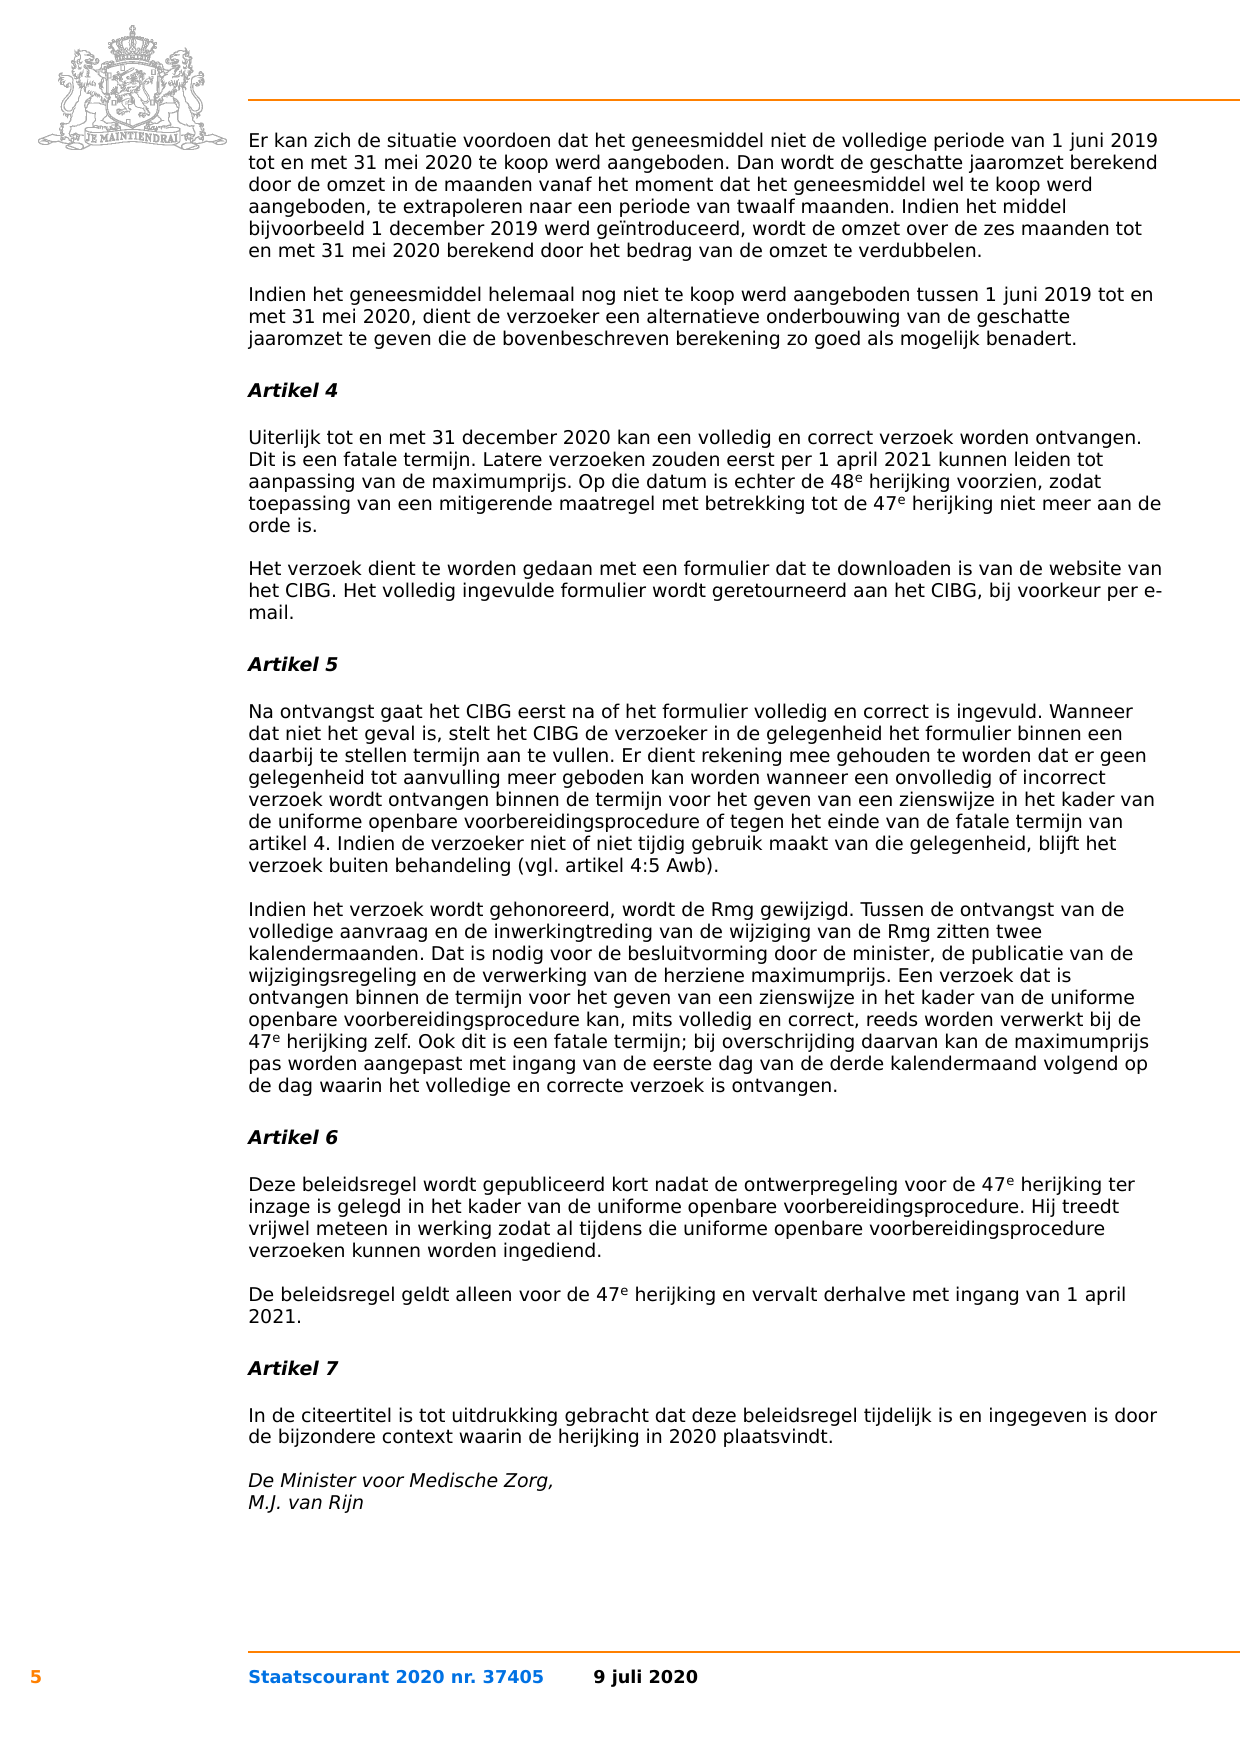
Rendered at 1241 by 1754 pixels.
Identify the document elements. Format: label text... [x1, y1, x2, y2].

text Indien het geneesmiddel helemaal nog niet te koop werd aangeboden tussen 1 juni 2019 tot en met 31 mei 2020, dient de verzoeker een alternatieve onderbouwing van de geschatte jaaromzet te geven die de bovenbeschreven berekening zo goed als mogelijk benadert. [248, 284, 1163, 349]
text De Minister voor Medische Zorg, M.J. van Rijn [248, 1470, 1163, 1514]
text Het verzoek dient te worden gedaan met een formulier dat te downloaden is van de website van het CIBG. Het volledig ingevulde formulier wordt geretourneerd aan het CIBG, bij voorkeur per e-mail. [248, 558, 1163, 624]
text Uiterlijk tot en met 31 december 2020 kan een volledig en correct verzoek worden ontvangen. Dit is een fatale termijn. Latere verzoeken zouden eerst per 1 april 2021 kunnen leiden tot aanpassing van de maximumprijs. Op die datum is echter de 48e herijking voorzien, zodat toepassing van een mitigerende maatregel met betrekking tot de 47e herijking niet meer aan de orde is. [248, 427, 1163, 536]
picture [38, 25, 227, 150]
subtitle Artikel 5 [248, 654, 1163, 676]
text Er kan zich de situatie voordoen dat het geneesmiddel niet de volledige periode van 1 juni 2019 tot en met 31 mei 2020 te koop werd aangeboden. Dan wordt de geschatte jaaromzet berekend door de omzet in de maanden vanaf het moment dat het geneesmiddel wel te koop werd aangeboden, te extrapoleren naar een periode van twaalf maanden. Indien het middel bijvoorbeeld 1 december 2019 werd geïntroduceerd, wordt de omzet over de zes maanden tot en met 31 mei 2020 berekend door het bedrag van de omzet te verdubbelen. [248, 130, 1163, 262]
text Indien het verzoek wordt gehonoreerd, wordt de Rmg gewijzigd. Tussen de ontvangst van de volledige aanvraag en de inwerkingtreding van de wijziging van de Rmg zitten twee kalendermaanden. Dat is nodig voor de besluitvorming door de minister, de publicatie van de wijzigingsregeling en de verwerking van de herziene maximumprijs. Een verzoek dat is ontvangen binnen de termijn voor het geven van een zienswijze in het kader van de uniforme openbare voorbereidingsprocedure kan, mits volledig en correct, reeds worden verwerkt bij de 47e herijking zelf. Ook dit is een fatale termijn; bij overschrijding daarvan kan de maximumprijs pas worden aangepast met ingang van de eerste dag van de derde kalendermaand volgend op de dag waarin het volledige en correcte verzoek is ontvangen. [248, 899, 1163, 1097]
subtitle Artikel 4 [248, 379, 1163, 402]
subtitle Artikel 7 [248, 1357, 1163, 1379]
text De beleidsregel geldt alleen voor de 47e herijking en vervalt derhalve met ingang van 1 april 2021. [248, 1283, 1163, 1327]
text Deze beleidsregel wordt gepubliceerd kort nadat de ontwerpregeling voor de 47e herijking ter inzage is gelegd in het kader van de uniforme openbare voorbereidingsprocedure. Hij treedt vrijwel meteen in werking zodat al tijdens die uniforme openbare voorbereidingsprocedure verzoeken kunnen worden ingediend. [248, 1174, 1163, 1262]
subtitle Artikel 6 [248, 1127, 1163, 1149]
text Na ontvangst gaat het CIBG eerst na of het formulier volledig en correct is ingevuld. Wanneer dat niet het geval is, stelt het CIBG de verzoeker in de gelegenheid het formulier binnen een daarbij te stellen termijn aan te vullen. Er dient rekening mee gehouden te worden dat er geen gelegenheid tot aanvulling meer geboden kan worden wanneer een onvolledig of incorrect verzoek wordt ontvangen binnen de termijn voor het geven van een zienswijze in het kader van de uniforme openbare voorbereidingsprocedure of tegen het einde van de fatale termijn van artikel 4. Indien de verzoeker niet of niet tijdig gebruik maakt van die gelegenheid, blijft het verzoek buiten behandeling (vgl. artikel 4:5 Awb). [248, 701, 1163, 877]
text In de citeertitel is tot uitdrukking gebracht dat deze beleidsregel tijdelijk is en ingegeven is door de bijzondere context waarin de herijking in 2020 plaatsvindt. [248, 1404, 1163, 1448]
